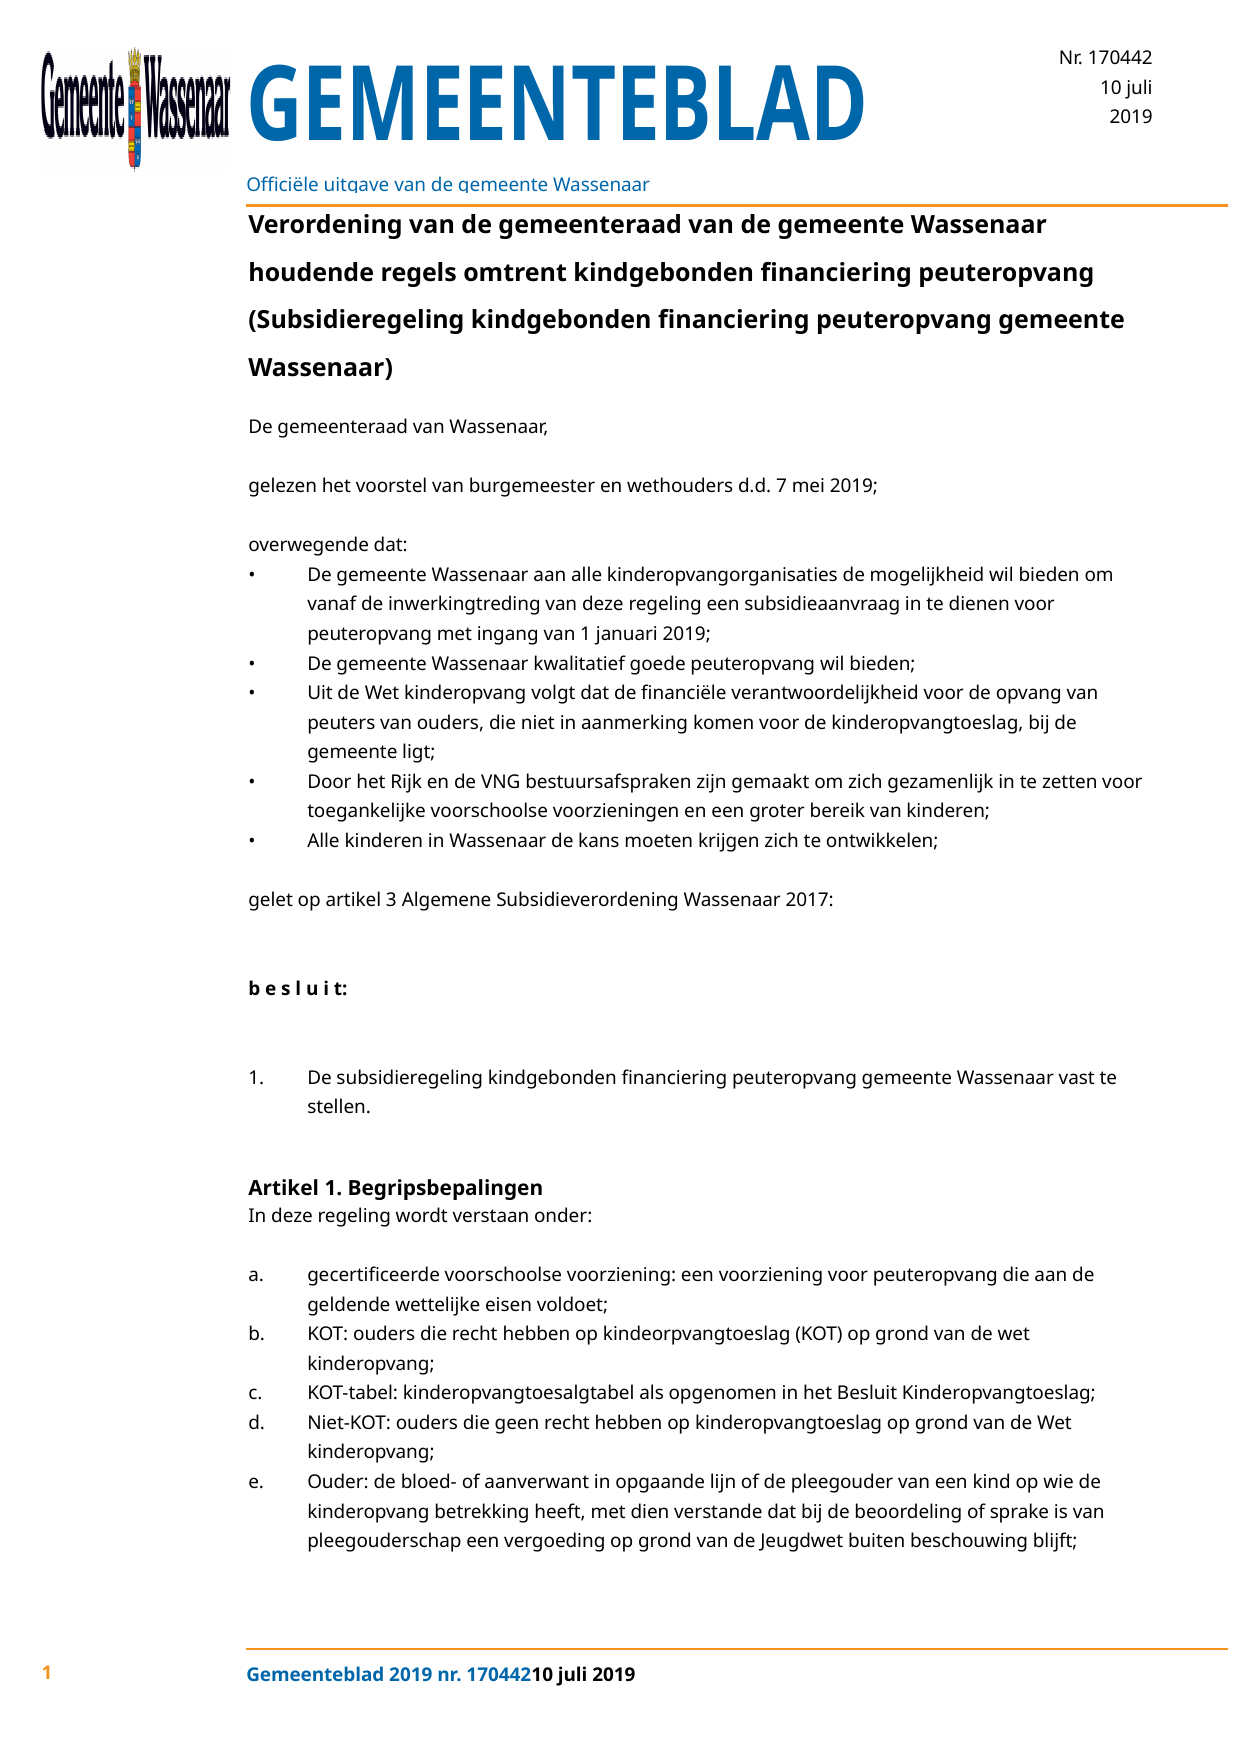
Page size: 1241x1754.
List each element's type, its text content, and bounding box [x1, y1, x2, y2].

text Artikel 1. Begripsbepalingen [248, 1173, 1152, 1202]
list Door het Rijk en de VNG bestuursafspraken zijn gemaakt om zich gezamenlijk in te zetten voor toegankelijke voorschoolse voorzieningen en een groter bereik van kinderen; [248, 768, 1152, 823]
text b e s l u i t: [248, 975, 1152, 1001]
text De gemeenteraad van Wassenaar, [248, 413, 1152, 439]
list KOT: ouders die recht hebben op kindeorpvangtoeslag (KOT) op grond van de wet kinderopvang; [248, 1320, 1152, 1376]
picture [41, 47, 231, 172]
list Uit de Wet kinderopvang volgt dat de financiële verantwoordelijkheid voor de opvang van peuters van ouders, die niet in aanmerking komen voor de kinderopvangtoeslag, bij de gemeente ligt; [248, 679, 1152, 764]
text overwegende dat: [248, 531, 1152, 557]
text In deze regeling wordt verstaan onder: [248, 1202, 1152, 1228]
list gecertificeerde voorschoolse voorziening: een voorziening voor peuteropvang die aan de geldende wettelijke eisen voldoet; [248, 1261, 1152, 1316]
text Verordening van de gemeenteraad van de gemeente Wassenaar houdende regels omtrent kindgebonden financiering peuteropvang (Subsidieregeling kindgebonden financiering peuteropvang gemeente Wassenaar) [248, 207, 1152, 384]
text gelezen het voorstel van burgemeester en wethouders d.d. 7 mei 2019; [248, 472, 1152, 498]
list De gemeente Wassenaar kwalitatief goede peuteropvang wil bieden; [248, 650, 1152, 676]
list Alle kinderen in Wassenaar de kans moeten krijgen zich te ontwikkelen; [248, 827, 1152, 853]
list KOT-tabel: kinderopvangtoesalgtabel als opgenomen in het Besluit Kinderopvangtoeslag; [248, 1379, 1152, 1405]
text gelet op artikel 3 Algemene Subsidieverordening Wassenaar 2017: [248, 886, 1152, 912]
list De subsidieregeling kindgebonden financiering peuteropvang gemeente Wassenaar vast te stellen. [248, 1064, 1152, 1119]
list Niet-KOT: ouders die geen recht hebben op kinderopvangtoeslag op grond van de Wet kinderopvang; [248, 1409, 1152, 1464]
list Ouder: de bloed- of aanverwant in opgaande lijn of de pleegouder van een kind op wie de kinderopvang betrekking heeft, met dien verstande dat bij de beoordeling of sprake is van pleegouderschap een vergoeding op grond van de Jeugdwet buiten beschouwing blijft; [248, 1468, 1152, 1553]
list De gemeente Wassenaar aan alle kinderopvangorganisaties de mogelijkheid wil bieden om vanaf de inwerkingtreding van deze regeling een subsidieaanvraag in te dienen voor peuteropvang met ingang van 1 januari 2019; [248, 561, 1152, 646]
